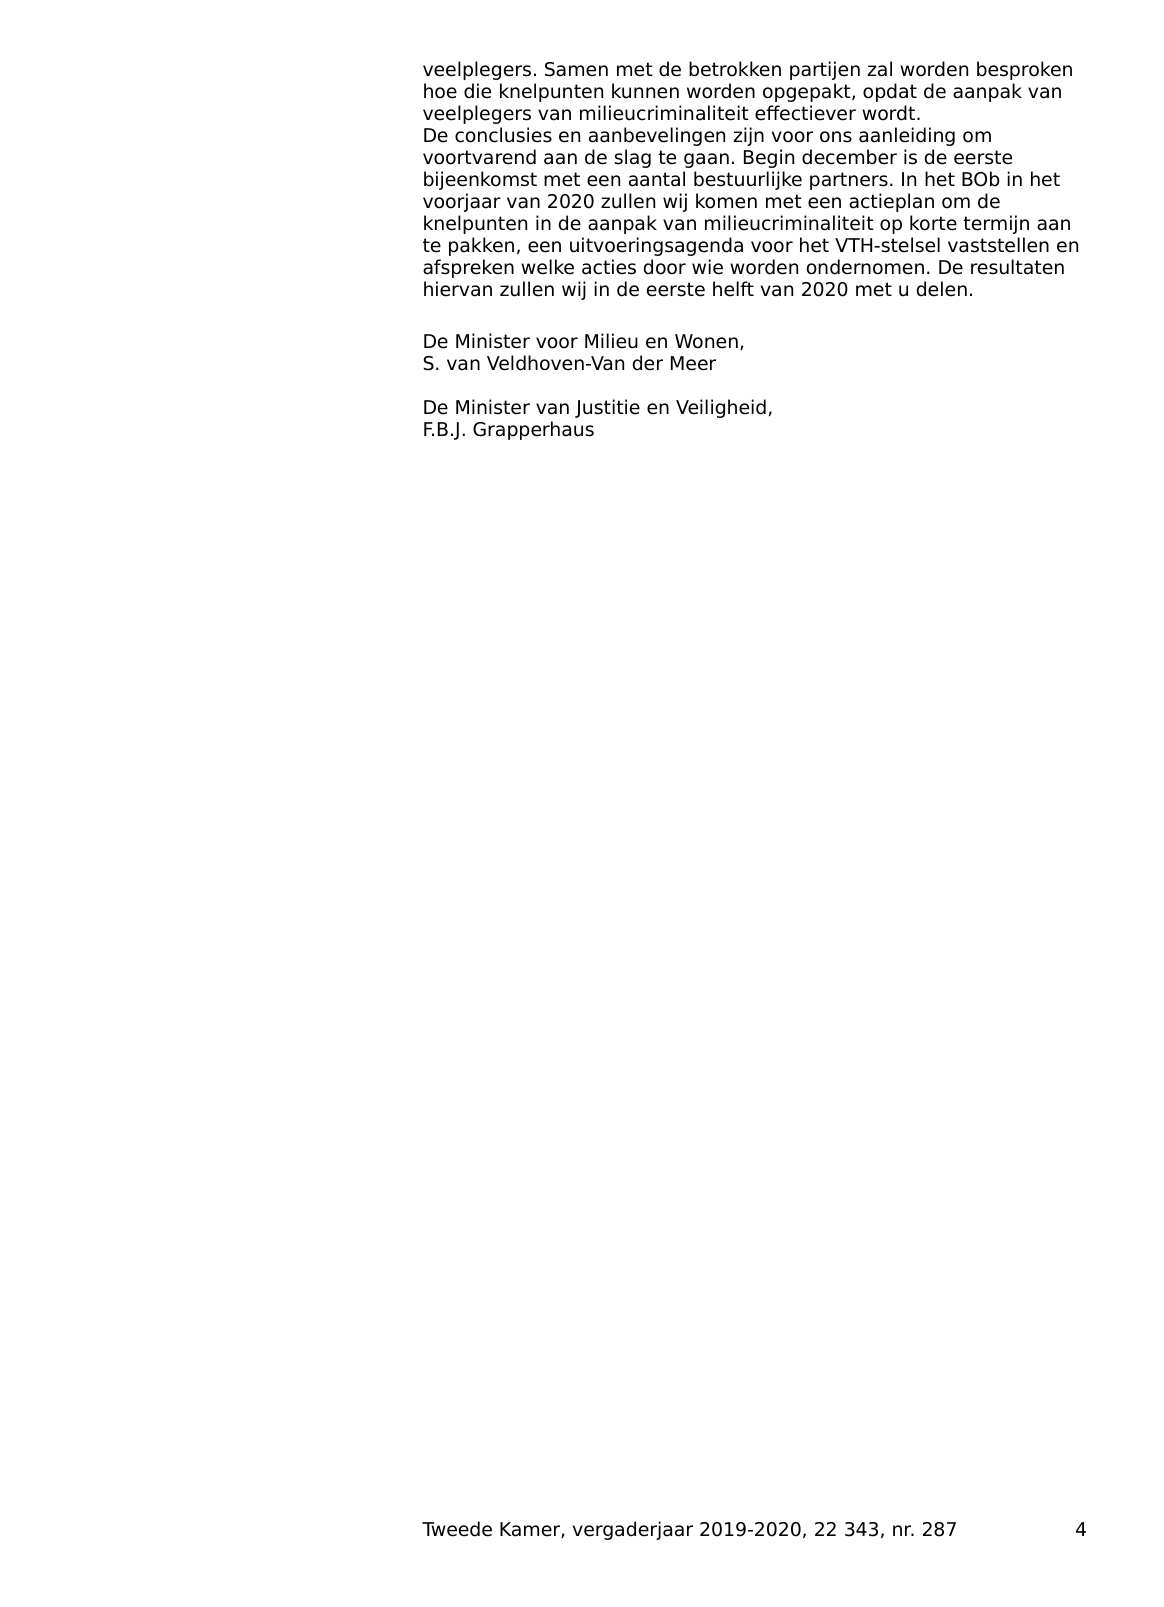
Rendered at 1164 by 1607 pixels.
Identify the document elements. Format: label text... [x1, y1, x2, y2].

text De Minister voor Milieu en Wonen, S. van Veldhoven-Van der Meer [422, 331, 1087, 375]
text De Minister van Justitie en Veiligheid, F.B.J. Grapperhaus [422, 397, 1087, 441]
text veelplegers. Samen met de betrokken partijen zal worden besproken hoe die knelpunten kunnen worden opgepakt, opdat de aanpak van veelplegers van milieucriminaliteit effectiever wordt. [422, 59, 1087, 125]
text De conclusies en aanbevelingen zijn voor ons aanleiding om voortvarend aan de slag te gaan. Begin december is de eerste bijeenkomst met een aantal bestuurlijke partners. In het BOb in het voorjaar van 2020 zullen wij komen met een actieplan om de knelpunten in de aanpak van milieucriminaliteit op korte termijn aan te pakken, een uitvoeringsagenda voor het VTH-stelsel vaststellen en afspreken welke acties door wie worden ondernomen. De resultaten hiervan zullen wij in de eerste helft van 2020 met u delen. [422, 125, 1087, 301]
